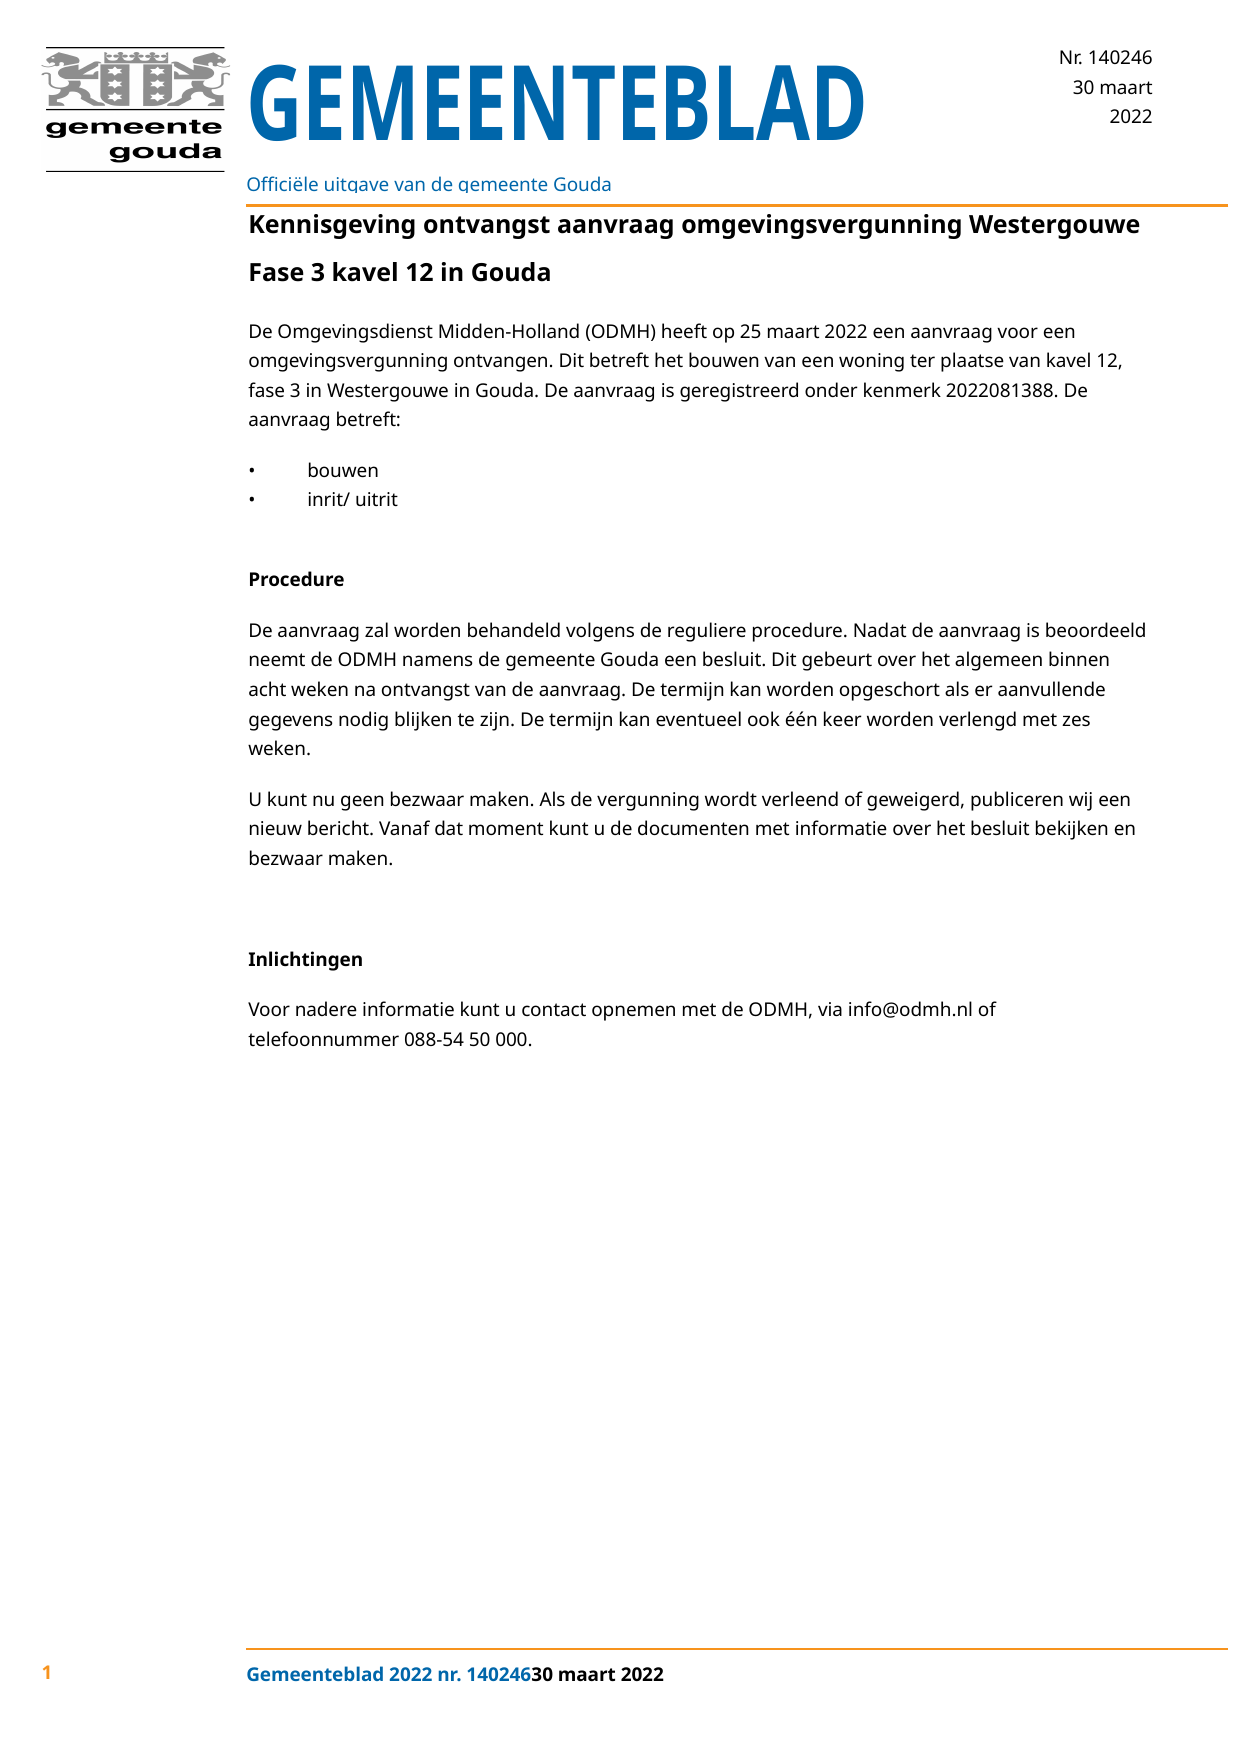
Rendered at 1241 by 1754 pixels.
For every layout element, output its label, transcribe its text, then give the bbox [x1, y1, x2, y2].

text U kunt nu geen bezwaar maken. Als de vergunning wordt verleend of geweigerd, publiceren wij een nieuw bericht. Vanaf dat moment kunt u de documenten met informatie over het besluit bekijken en bezwaar maken. [248, 786, 1152, 871]
list bouwen [248, 457, 1152, 483]
text De Omgevingsdienst Midden-Holland (ODMH) heeft op 25 maart 2022 een aanvraag voor een omgevingsvergunning ontvangen. Dit betreft het bouwen van een woning ter plaatse van kavel 12, fase 3 in Westergouwe in Gouda. De aanvraag is geregistreerd onder kenmerk 2022081388. De aanvraag betreft: [248, 318, 1152, 432]
text De aanvraag zal worden behandeld volgens de reguliere procedure. Nadat de aanvraag is beoordeeld neemt de ODMH namens de gemeente Gouda een besluit. Dit gebeurt over het algemeen binnen acht weken na ontvangst van de aanvraag. De termijn kan worden opgeschort als er aanvullende gegevens nodig blijken te zijn. De termijn kan eventueel ook één keer worden verlengd met zes weken. [248, 617, 1152, 761]
text Procedure [248, 567, 1152, 592]
text Inlichtingen [248, 946, 1152, 972]
text Kennisgeving ontvangst aanvraag omgevingsvergunning Westergouwe Fase 3 kavel 12 in Gouda [248, 207, 1152, 288]
text Voor nadere informatie kunt u contact opnemen met de ODMH, via info@odmh.nl of telefoonnummer 088-54 50 000. [248, 996, 1152, 1052]
picture [41, 47, 231, 172]
list inrit/ uitrit [248, 487, 1152, 512]
